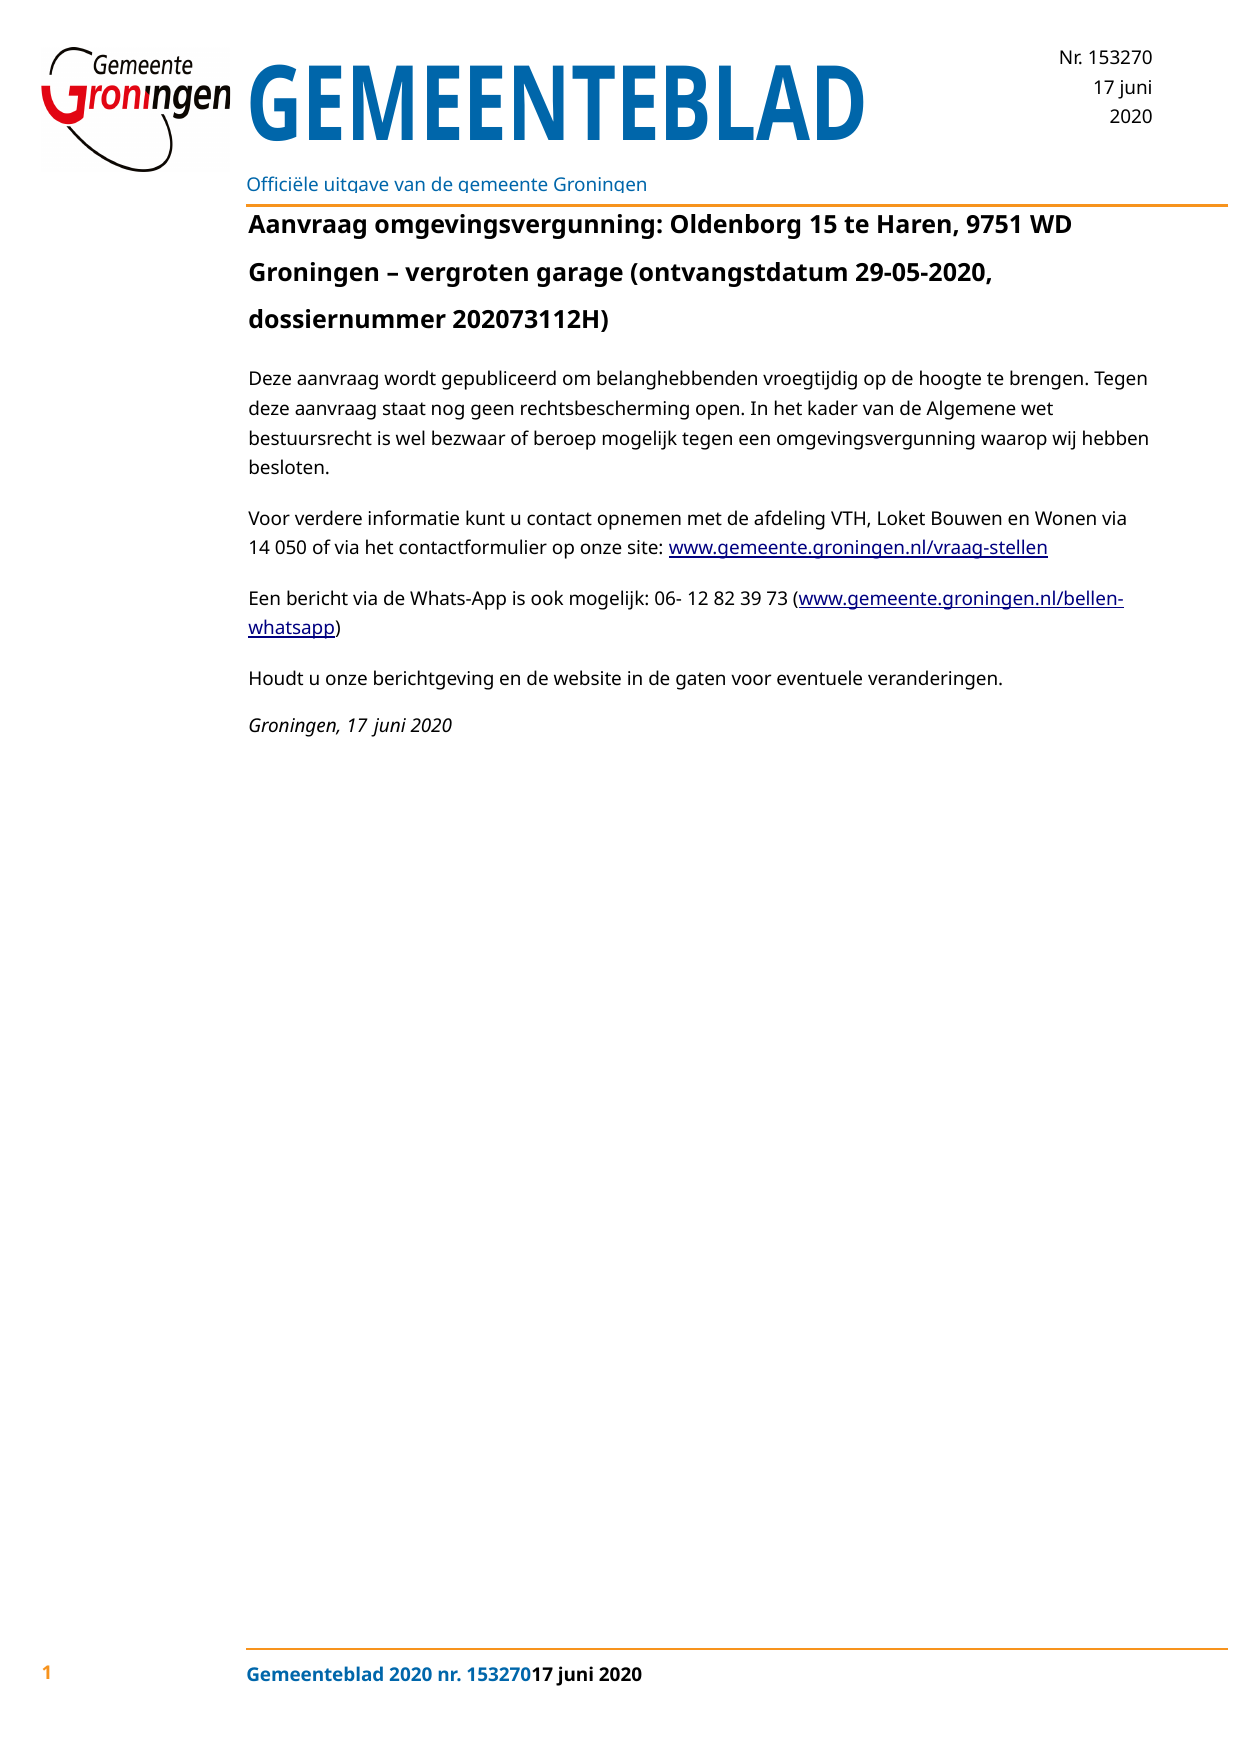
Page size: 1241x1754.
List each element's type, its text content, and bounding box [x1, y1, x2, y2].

text Een bericht via de Whats-App is ook mogelijk: 06- 12 82 39 73 (www.gemeente.groningen.nl/bellen-whatsapp) [248, 585, 1152, 640]
text Houdt u onze berichtgeving en de website in de gaten voor eventuele veranderingen. [248, 665, 1152, 690]
text Groningen, 17 juni 2020 [248, 712, 1152, 738]
picture [41, 47, 231, 172]
text Voor verdere informatie kunt u contact opnemen met de afdeling VTH, Loket Bouwen en Wonen via 14 050 of via het contactformulier op onze site: www.gemeente.groningen.nl/vraag-stellen [248, 505, 1152, 560]
text Deze aanvraag wordt gepubliceerd om belanghebbenden vroegtijdig op de hoogte te brengen. Tegen deze aanvraag staat nog geen rechtsbescherming open. In het kader van de Algemene wet bestuursrecht is wel bezwaar of beroep mogelijk tegen een omgevingsvergunning waarop wij hebben besloten. [248, 366, 1152, 480]
text Aanvraag omgevingsvergunning: Oldenborg 15 te Haren, 9751 WD Groningen – vergroten garage (ontvangstdatum 29-05-2020, dossiernummer 202073112H) [248, 207, 1152, 336]
